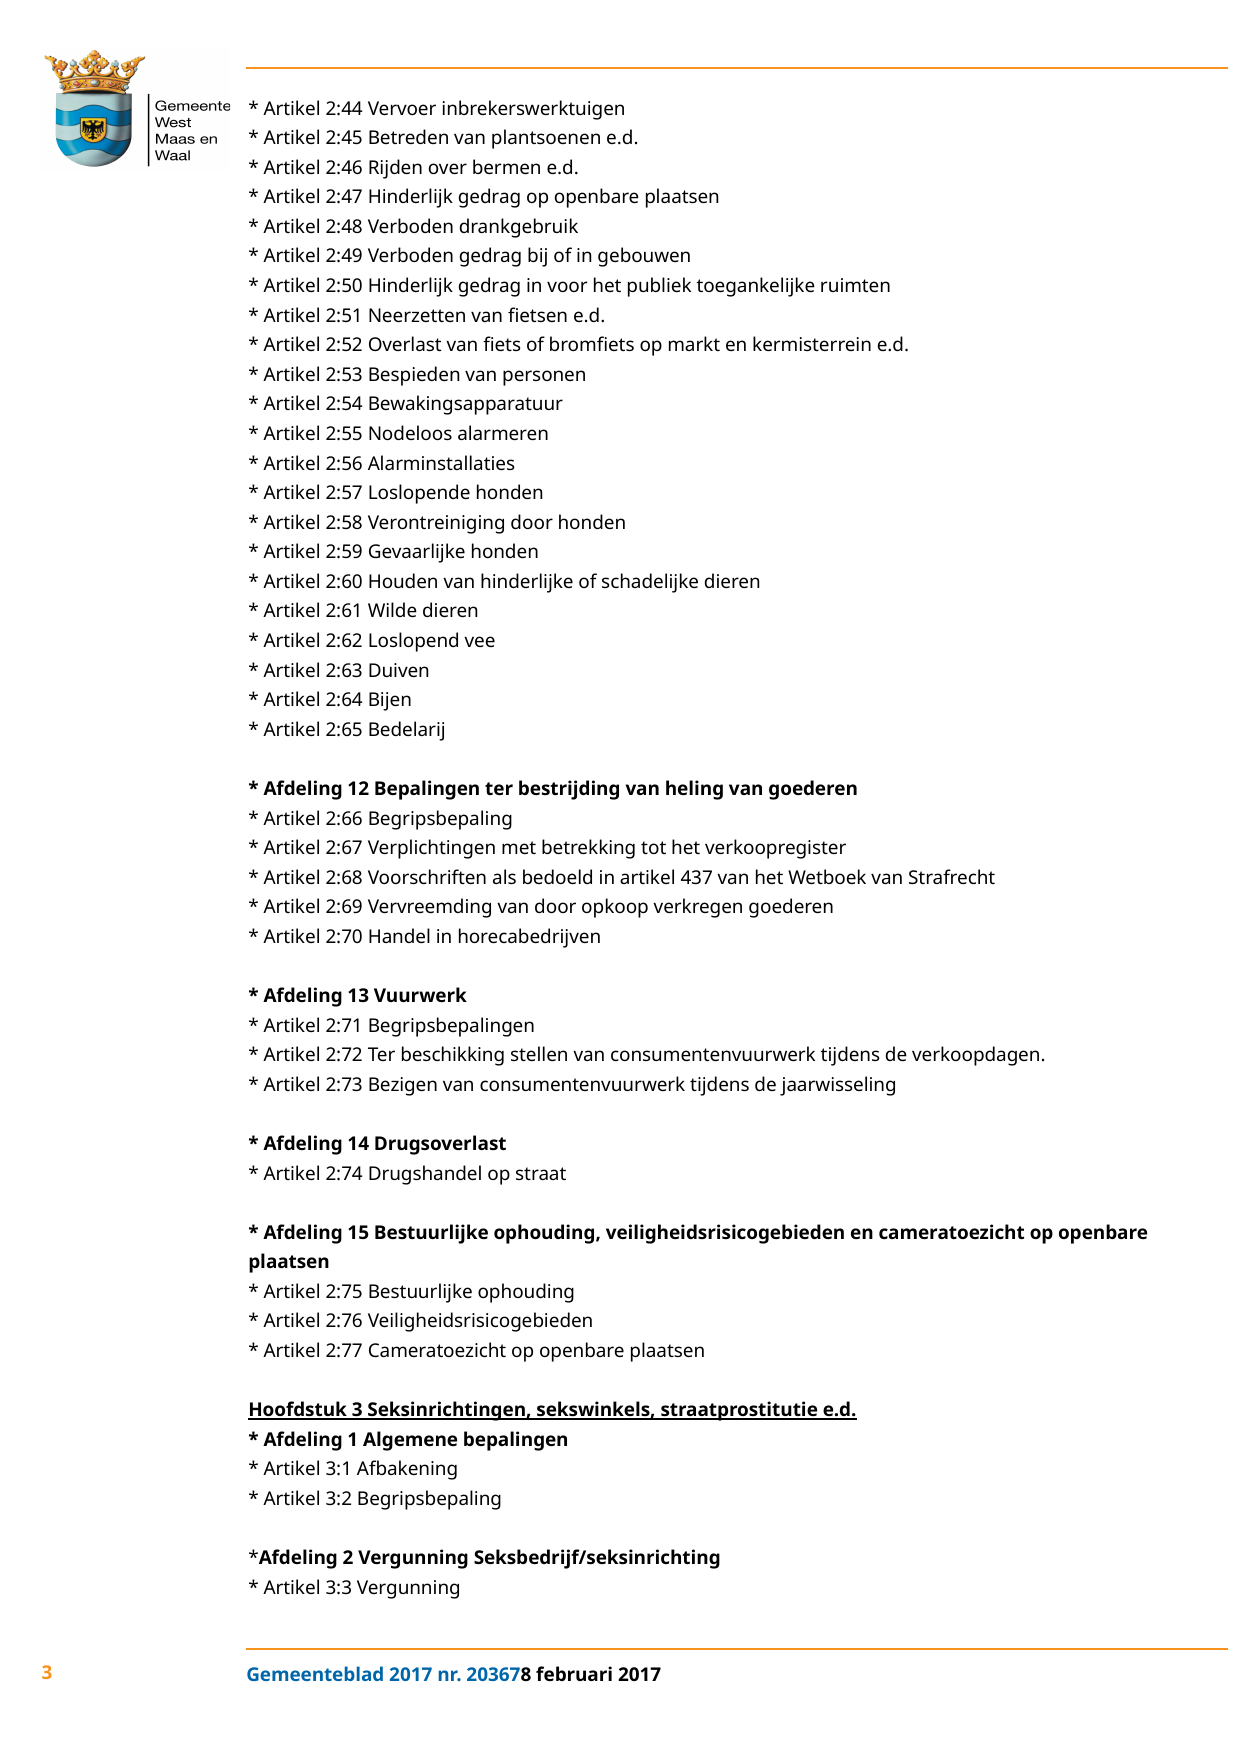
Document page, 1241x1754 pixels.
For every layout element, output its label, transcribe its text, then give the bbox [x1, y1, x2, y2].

text * Artikel 2:48 Verboden drankgebruik [248, 213, 1152, 239]
text * Artikel 2:75 Bestuurlijke ophouding [248, 1278, 1152, 1304]
text * Artikel 2:60 Houden van hinderlijke of schadelijke dieren [248, 568, 1152, 594]
text * Afdeling 12 Bepalingen ter bestrijding van heling van goederen [248, 775, 1152, 801]
text * Artikel 2:67 Verplichtingen met betrekking tot het verkoopregister [248, 834, 1152, 860]
text * Artikel 2:52 Overlast van fiets of bromfiets op markt en kermisterrein e.d. [248, 331, 1152, 357]
text * Artikel 2:57 Loslopende honden [248, 479, 1152, 505]
text * Artikel 2:68 Voorschriften als bedoeld in artikel 437 van het Wetboek van Strafrecht [248, 864, 1152, 890]
text *Afdeling 2 Vergunning Seksbedrijf/seksinrichting [248, 1544, 1152, 1570]
text * Artikel 2:64 Bijen [248, 686, 1152, 712]
text * Artikel 3:3 Vergunning [248, 1574, 1152, 1600]
text * Artikel 2:49 Verboden gedrag bij of in gebouwen [248, 243, 1152, 268]
text * Artikel 3:2 Begripsbepaling [248, 1485, 1152, 1511]
text * Artikel 2:56 Alarminstallaties [248, 450, 1152, 476]
text * Artikel 2:44 Vervoer inbrekerswerktuigen [248, 95, 1152, 121]
text * Afdeling 15 Bestuurlijke ophouding, veiligheidsrisicogebieden en cameratoezicht op openbare plaatsen [248, 1219, 1152, 1274]
text * Artikel 2:58 Verontreiniging door honden [248, 509, 1152, 535]
text * Artikel 2:46 Rijden over bermen e.d. [248, 154, 1152, 180]
text * Artikel 2:77 Cameratoezicht op openbare plaatsen [248, 1337, 1152, 1363]
text * Artikel 2:59 Gevaarlijke honden [248, 538, 1152, 564]
text * Artikel 2:65 Bedelarij [248, 716, 1152, 742]
text * Artikel 2:70 Handel in horecabedrijven [248, 923, 1152, 949]
text * Afdeling 14 Drugsoverlast [248, 1130, 1152, 1156]
text * Artikel 2:45 Betreden van plantsoenen e.d. [248, 124, 1152, 150]
text * Artikel 2:47 Hinderlijk gedrag op openbare plaatsen [248, 183, 1152, 209]
text * Afdeling 1 Algemene bepalingen [248, 1426, 1152, 1452]
text * Artikel 2:53 Bespieden van personen [248, 361, 1152, 387]
text * Artikel 2:66 Begripsbepaling [248, 805, 1152, 831]
text * Artikel 2:61 Wilde dieren [248, 598, 1152, 623]
text * Artikel 2:73 Bezigen van consumentenvuurwerk tijdens de jaarwisseling [248, 1071, 1152, 1097]
text * Artikel 2:62 Loslopend vee [248, 627, 1152, 653]
text * Artikel 2:69 Vervreemding van door opkoop verkregen goederen [248, 893, 1152, 919]
text * Artikel 2:51 Neerzetten van fietsen e.d. [248, 302, 1152, 328]
text Hoofdstuk 3 Seksinrichtingen, sekswinkels, straatprostitutie e.d. [248, 1396, 1152, 1422]
text * Artikel 2:72 Ter beschikking stellen van consumentenvuurwerk tijdens de verkoopdagen. [248, 1041, 1152, 1067]
text * Artikel 3:1 Afbakening [248, 1456, 1152, 1481]
picture [41, 47, 231, 172]
text * Afdeling 13 Vuurwerk [248, 982, 1152, 1008]
text * Artikel 2:74 Drugshandel op straat [248, 1160, 1152, 1186]
text * Artikel 2:63 Duiven [248, 657, 1152, 683]
text * Artikel 2:55 Nodeloos alarmeren [248, 420, 1152, 446]
text * Artikel 2:50 Hinderlijk gedrag in voor het publiek toegankelijke ruimten [248, 272, 1152, 298]
text * Artikel 2:54 Bewakingsapparatuur [248, 391, 1152, 416]
text * Artikel 2:71 Begripsbepalingen [248, 1012, 1152, 1038]
text * Artikel 2:76 Veiligheidsrisicogebieden [248, 1308, 1152, 1333]
